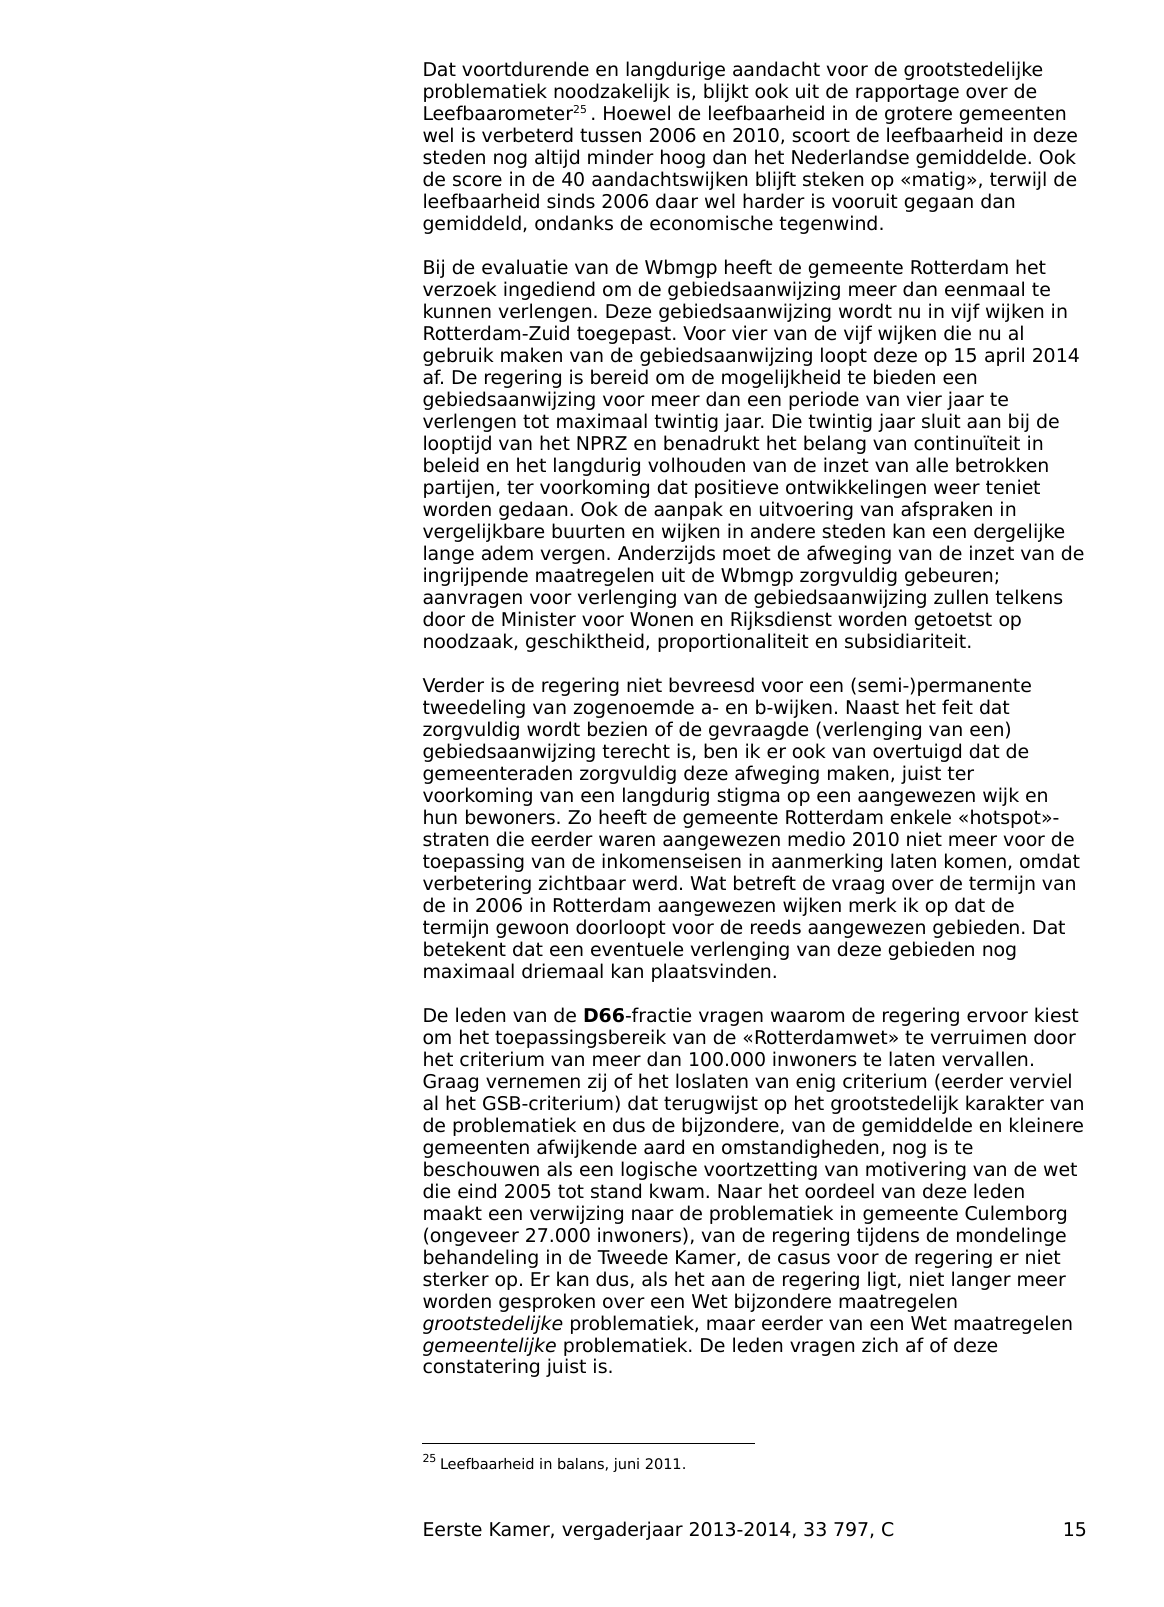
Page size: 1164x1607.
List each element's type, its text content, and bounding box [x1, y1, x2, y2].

text Verder is de regering niet bevreesd voor een (semi-)permanente tweedeling van zogenoemde a- en b-wijken. Naast het feit dat zorgvuldig wordt bezien of de gevraagde (verlenging van een) gebiedsaanwijzing terecht is, ben ik er ook van overtuigd dat de gemeenteraden zorgvuldig deze afweging maken, juist ter voorkoming van een langdurig stigma op een aangewezen wijk en hun bewoners. Zo heeft de gemeente Rotterdam enkele «hotspot»-straten die eerder waren aangewezen medio 2010 niet meer voor de toepassing van de inkomenseisen in aanmerking laten komen, omdat verbetering zichtbaar werd. Wat betreft de vraag over de termijn van de in 2006 in Rotterdam aangewezen wijken merk ik op dat de termijn gewoon doorloopt voor de reeds aangewezen gebieden. Dat betekent dat een eventuele verlenging van deze gebieden nog maximaal driemaal kan plaatsvinden. [422, 675, 1087, 983]
text Bij de evaluatie van de Wbmgp heeft de gemeente Rotterdam het verzoek ingediend om de gebiedsaanwijzing meer dan eenmaal te kunnen verlengen. Deze gebiedsaanwijzing wordt nu in vijf wijken in Rotterdam-Zuid toegepast. Voor vier van de vijf wijken die nu al gebruik maken van de gebiedsaanwijzing loopt deze op 15 april 2014 af. De regering is bereid om de mogelijkheid te bieden een gebiedsaanwijzing voor meer dan een periode van vier jaar te verlengen tot maximaal twintig jaar. Die twintig jaar sluit aan bij de looptijd van het NPRZ en benadrukt het belang van continuïteit in beleid en het langdurig volhouden van de inzet van alle betrokken partijen, ter voorkoming dat positieve ontwikkelingen weer teniet worden gedaan. Ook de aanpak en uitvoering van afspraken in vergelijkbare buurten en wijken in andere steden kan een dergelijke lange adem vergen. Anderzijds moet de afweging van de inzet van de ingrijpende maatregelen uit de Wbmgp zorgvuldig gebeuren; aanvragen voor verlenging van de gebiedsaanwijzing zullen telkens door de Minister voor Wonen en Rijksdienst worden getoetst op noodzaak, geschiktheid, proportionaliteit en subsidiariteit. [422, 257, 1087, 653]
text De leden van de D66-fractie vragen waarom de regering ervoor kiest om het toepassingsbereik van de «Rotterdamwet» te verruimen door het criterium van meer dan 100.000 inwoners te laten vervallen. Graag vernemen zij of het loslaten van enig criterium (eerder verviel al het GSB-criterium) dat terugwijst op het grootstedelijk karakter van de problematiek en dus de bijzondere, van de gemiddelde en kleinere gemeenten afwijkende aard en omstandigheden, nog is te beschouwen als een logische voortzetting van motivering van de wet die eind 2005 tot stand kwam. Naar het oordeel van deze leden maakt een verwijzing naar de problematiek in gemeente Culemborg (ongeveer 27.000 inwoners), van de regering tijdens de mondelinge behandeling in de Tweede Kamer, de casus voor de regering er niet sterker op. Er kan dus, als het aan de regering ligt, niet langer meer worden gesproken over een Wet bijzondere maatregelen grootstedelijke problematiek, maar eerder van een Wet maatregelen gemeentelijke problematiek. De leden vragen zich af of deze constatering juist is. [422, 1005, 1087, 1378]
text Dat voortdurende en langdurige aandacht voor de grootstedelijke problematiek noodzakelijk is, blijkt ook uit de rapportage over de Leefbaarometer. Hoewel de leefbaarheid in de grotere gemeenten wel is verbeterd tussen 2006 en 2010, scoort de leefbaarheid in deze steden nog altijd minder hoog dan het Nederlandse gemiddelde. Ook de score in de 40 aandachtswijken blijft steken op «matig», terwijl de leefbaarheid sinds 2006 daar wel harder is vooruit gegaan dan gemiddeld, ondanks de economische tegenwind. [422, 59, 1087, 235]
text Leefbaarheid in balans, juni 2011. [422, 1452, 1087, 1474]
